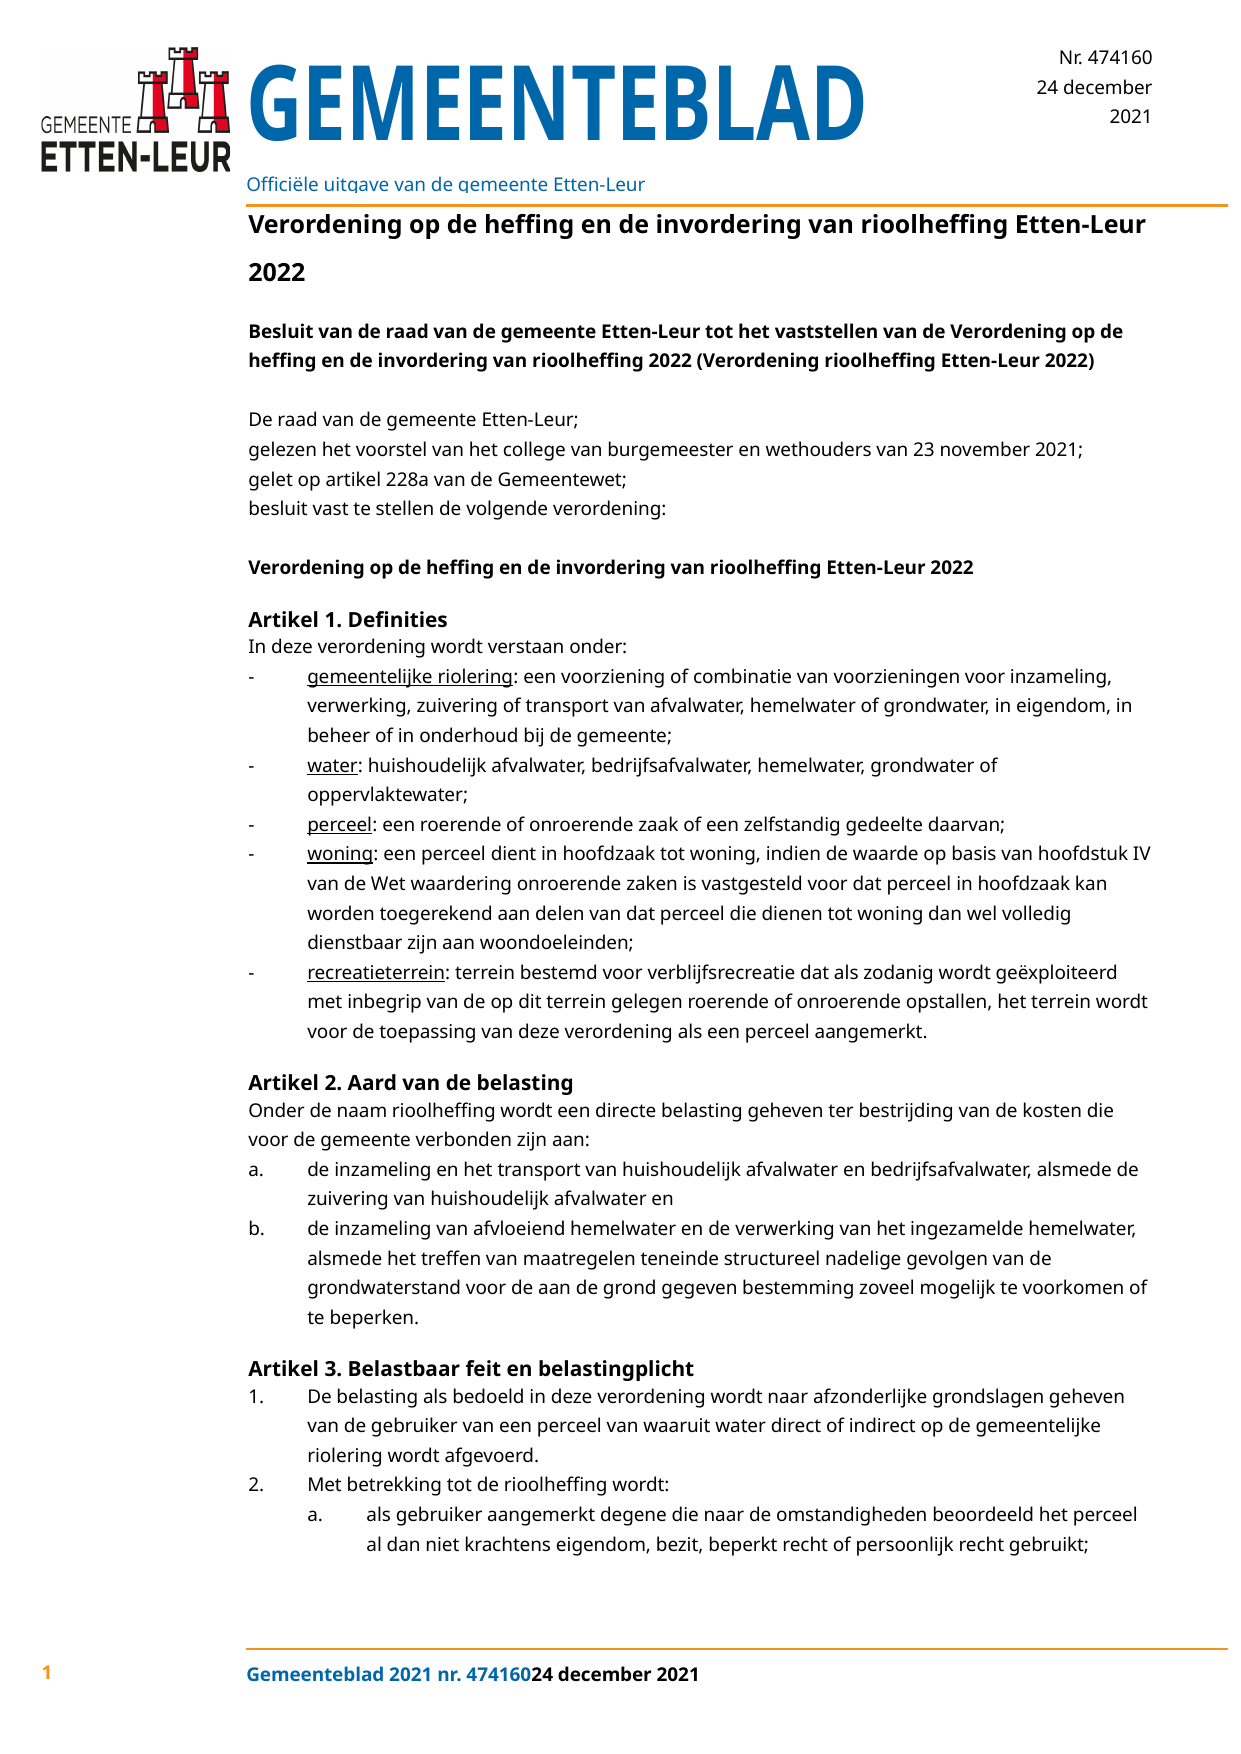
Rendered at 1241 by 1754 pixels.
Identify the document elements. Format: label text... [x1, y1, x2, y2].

text gelet op artikel 228a van de Gemeentewet; [248, 466, 1152, 492]
text Verordening op de heffing en de invordering van rioolheffing Etten-Leur 2022 [248, 554, 1152, 580]
text Onder de naam rioolheffing wordt een directe belasting geheven ter bestrijding van de kosten die voor de gemeente verbonden zijn aan: [248, 1097, 1152, 1152]
text gelezen het voorstel van het college van burgemeester en wethouders van 23 november 2021; [248, 436, 1152, 462]
list perceel: een roerende of onroerende zaak of een zelfstandig gedeelte daarvan; [248, 811, 1152, 837]
list als gebruiker aangemerkt degene die naar de omstandigheden beoordeeld het perceel al dan niet krachtens eigendom, bezit, beperkt recht of persoonlijk recht gebruikt; [307, 1501, 1152, 1556]
list de inzameling van afvloeiend hemelwater en de verwerking van het ingezamelde hemelwater, alsmede het treffen van maatregelen teneinde structureel nadelige gevolgen van de grondwaterstand voor de aan de grond gegeven bestemming zoveel mogelijk te voorkomen of te beperken. [248, 1215, 1152, 1330]
list De belasting als bedoeld in deze verordening wordt naar afzonderlijke grondslagen geheven van de gebruiker van een perceel van waaruit water direct of indirect op de gemeentelijke riolering wordt afgevoerd. [248, 1383, 1152, 1468]
text Artikel 2. Aard van de belasting [248, 1068, 1152, 1097]
text besluit vast te stellen de volgende verordening: [248, 495, 1152, 521]
text Artikel 1. Definities [248, 605, 1152, 633]
text In deze verordening wordt verstaan onder: [248, 633, 1152, 659]
list Met betrekking tot de rioolheffing wordt: [248, 1472, 1152, 1497]
list recreatieterrein: terrein bestemd voor verblijfsrecreatie dat als zodanig wordt geëxploiteerd met inbegrip van de op dit terrein gelegen roerende of onroerende opstallen, het terrein wordt voor de toepassing van deze verordening als een perceel aangemerkt. [248, 959, 1152, 1044]
list woning: een perceel dient in hoofdzaak tot woning, indien de waarde op basis van hoofdstuk IV van de Wet waardering onroerende zaken is vastgesteld voor dat perceel in hoofdzaak kan worden toegerekend aan delen van dat perceel die dienen tot woning dan wel volledig dienstbaar zijn aan woondoeleinden; [248, 841, 1152, 955]
text Besluit van de raad van de gemeente Etten-Leur tot het vaststellen van de Verordening op de heffing en de invordering van rioolheffing 2022 (Verordening rioolheffing Etten-Leur 2022) [248, 318, 1152, 373]
list gemeentelijke riolering: een voorziening of combinatie van voorzieningen voor inzameling, verwerking, zuivering of transport van afvalwater, hemelwater of grondwater, in eigendom, in beheer of in onderhoud bij de gemeente; [248, 663, 1152, 748]
picture [41, 47, 231, 172]
text Artikel 3. Belastbaar feit en belastingplicht [248, 1354, 1152, 1383]
text Verordening op de heffing en de invordering van rioolheffing Etten-Leur 2022 [248, 207, 1152, 288]
list water: huishoudelijk afvalwater, bedrijfsafvalwater, hemelwater, grondwater of oppervlaktewater; [248, 752, 1152, 807]
list de inzameling en het transport van huishoudelijk afvalwater en bedrijfsafvalwater, alsmede de zuivering van huishoudelijk afvalwater en [248, 1156, 1152, 1211]
text De raad van de gemeente Etten-Leur; [248, 407, 1152, 432]
